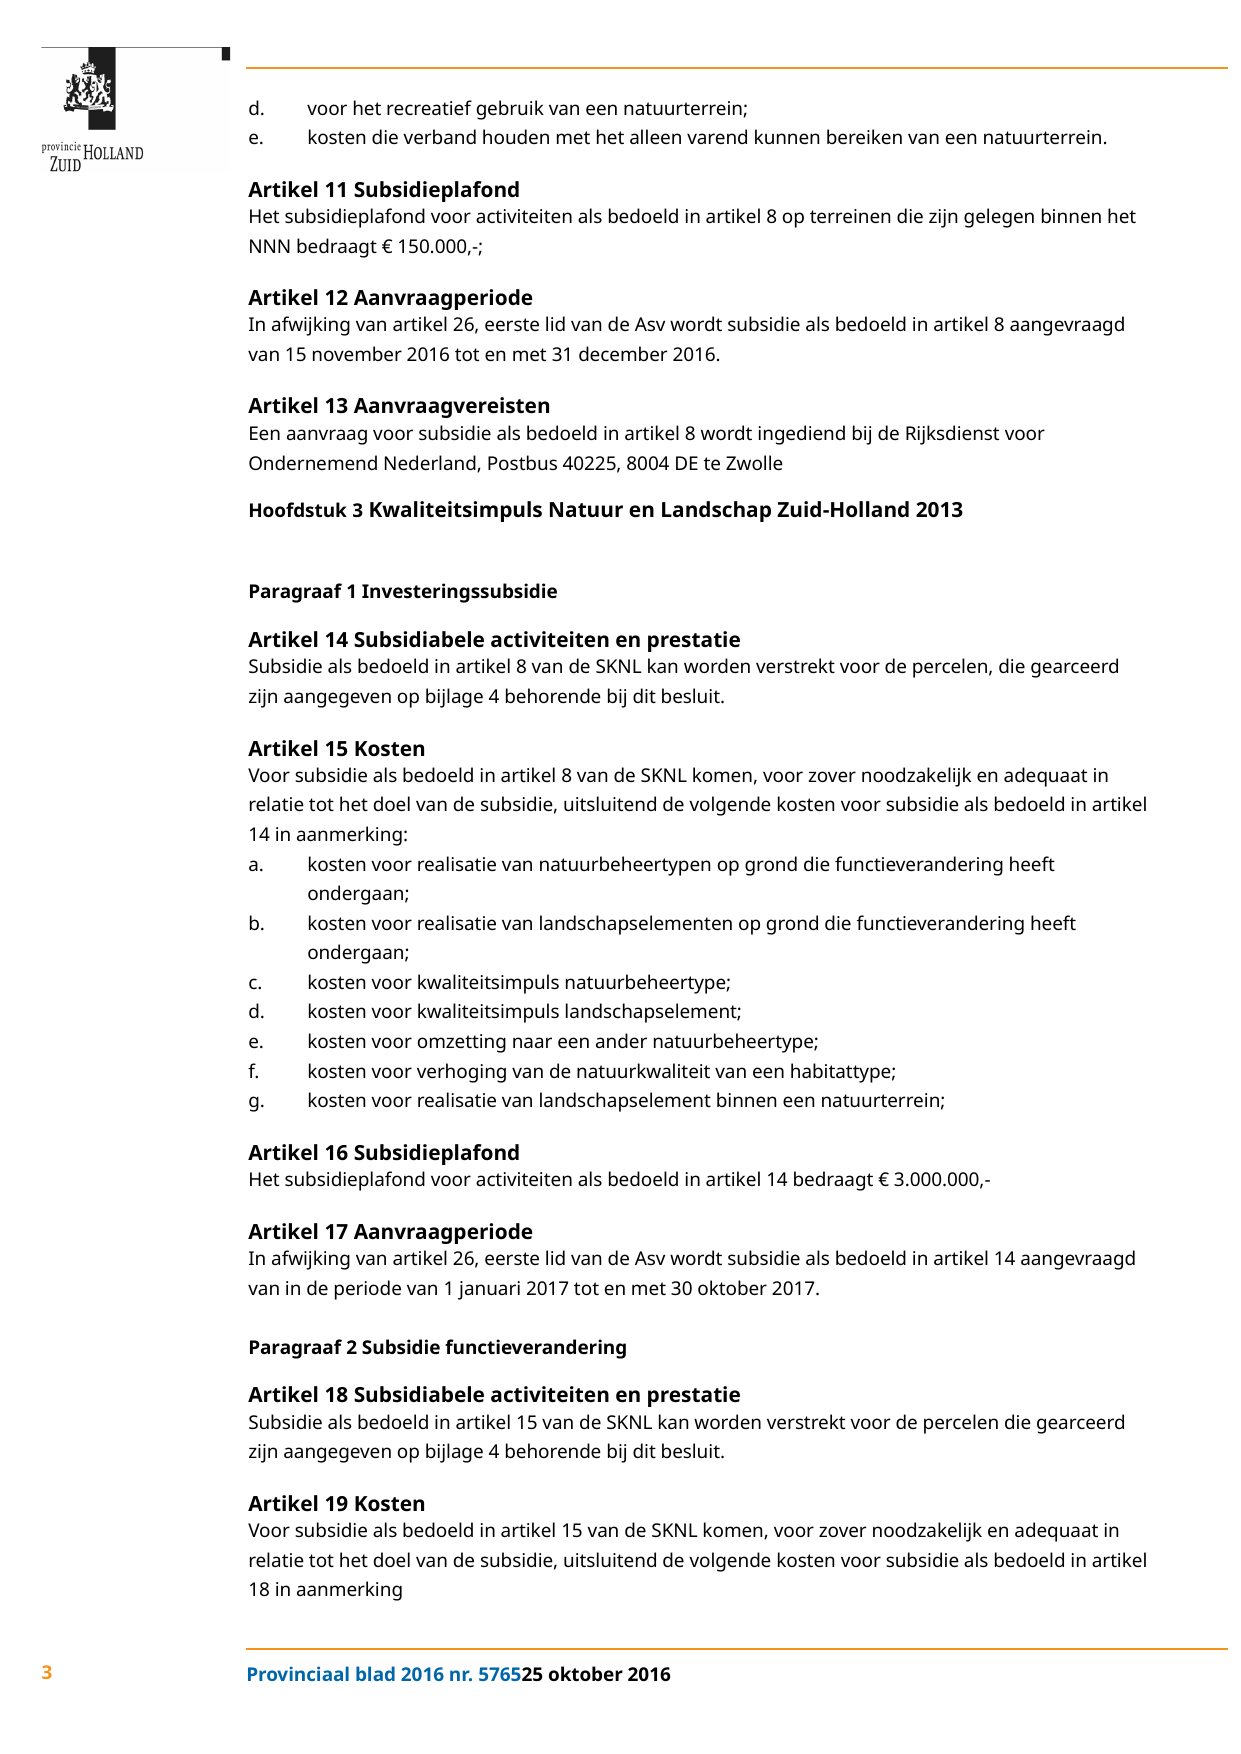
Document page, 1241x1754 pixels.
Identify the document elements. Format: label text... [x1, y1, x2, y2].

text In afwijking van artikel 26, eerste lid van de Asv wordt subsidie als bedoeld in artikel 14 aangevraagd van in de periode van 1 januari 2017 tot en met 30 oktober 2017. [248, 1245, 1152, 1301]
list kosten voor kwaliteitsimpuls landschapselement; [248, 999, 1152, 1024]
text Een aanvraag voor subsidie als bedoeld in artikel 8 wordt ingediend bij de Rijksdienst voor Ondernemend Nederland, Postbus 40225, 8004 DE te Zwolle [248, 420, 1152, 475]
text Artikel 13 Aanvraagvereisten [248, 392, 1152, 420]
text Subsidie als bedoeld in artikel 8 van de SKNL kan worden verstrekt voor de percelen, die gearceerd zijn aangegeven op bijlage 4 behorende bij dit besluit. [248, 654, 1152, 709]
list kosten die verband houden met het alleen varend kunnen bereiken van een natuurterrein. [248, 124, 1152, 150]
list kosten voor realisatie van natuurbeheertypen op grond die functieverandering heeft ondergaan; [248, 851, 1152, 906]
text Paragraaf 2 Subsidie functieverandering [248, 1334, 1152, 1360]
text Paragraaf 1 Investeringssubsidie [248, 579, 1152, 604]
text In afwijking van artikel 26, eerste lid van de Asv wordt subsidie als bedoeld in artikel 8 aangevraagd van 15 november 2016 tot en met 31 december 2016. [248, 312, 1152, 367]
text Artikel 19 Kosten [248, 1489, 1152, 1517]
list kosten voor realisatie van landschapselement binnen een natuurterrein; [248, 1087, 1152, 1113]
text Artikel 14 Subsidiabele activiteiten en prestatie [248, 625, 1152, 654]
text Voor subsidie als bedoeld in artikel 8 van de SKNL komen, voor zover noodzakelijk en adequaat in relatie tot het doel van de subsidie, uitsluitend de volgende kosten voor subsidie als bedoeld in artikel 14 in aanmerking: [248, 762, 1152, 847]
text Artikel 12 Aanvraagperiode [248, 283, 1152, 312]
text Subsidie als bedoeld in artikel 15 van de SKNL kan worden verstrekt voor de percelen die gearceerd zijn aangegeven op bijlage 4 behorende bij dit besluit. [248, 1409, 1152, 1464]
text Hoofdstuk 3 Kwaliteitsimpuls Natuur en Landschap Zuid-Holland 2013 [248, 495, 1152, 524]
text Het subsidieplafond voor activiteiten als bedoeld in artikel 8 op terreinen die zijn gelegen binnen het NNN bedraagt € 150.000,-; [248, 203, 1152, 258]
picture [41, 47, 231, 172]
list kosten voor kwaliteitsimpuls natuurbeheertype; [248, 969, 1152, 995]
text Artikel 15 Kosten [248, 734, 1152, 762]
text Artikel 16 Subsidieplafond [248, 1138, 1152, 1166]
text Artikel 17 Aanvraagperiode [248, 1217, 1152, 1245]
list kosten voor omzetting naar een ander natuurbeheertype; [248, 1028, 1152, 1054]
list kosten voor verhoging van de natuurkwaliteit van een habitattype; [248, 1058, 1152, 1084]
text Het subsidieplafond voor activiteiten als bedoeld in artikel 14 bedraagt € 3.000.000,- [248, 1166, 1152, 1192]
list voor het recreatief gebruik van een natuurterrein; [248, 95, 1152, 121]
list kosten voor realisatie van landschapselementen op grond die functieverandering heeft ondergaan; [248, 910, 1152, 965]
text Artikel 18 Subsidiabele activiteiten en prestatie [248, 1381, 1152, 1409]
text Artikel 11 Subsidieplafond [248, 175, 1152, 203]
text Voor subsidie als bedoeld in artikel 15 van de SKNL komen, voor zover noodzakelijk en adequaat in relatie tot het doel van de subsidie, uitsluitend de volgende kosten voor subsidie als bedoeld in artikel 18 in aanmerking [248, 1517, 1152, 1602]
